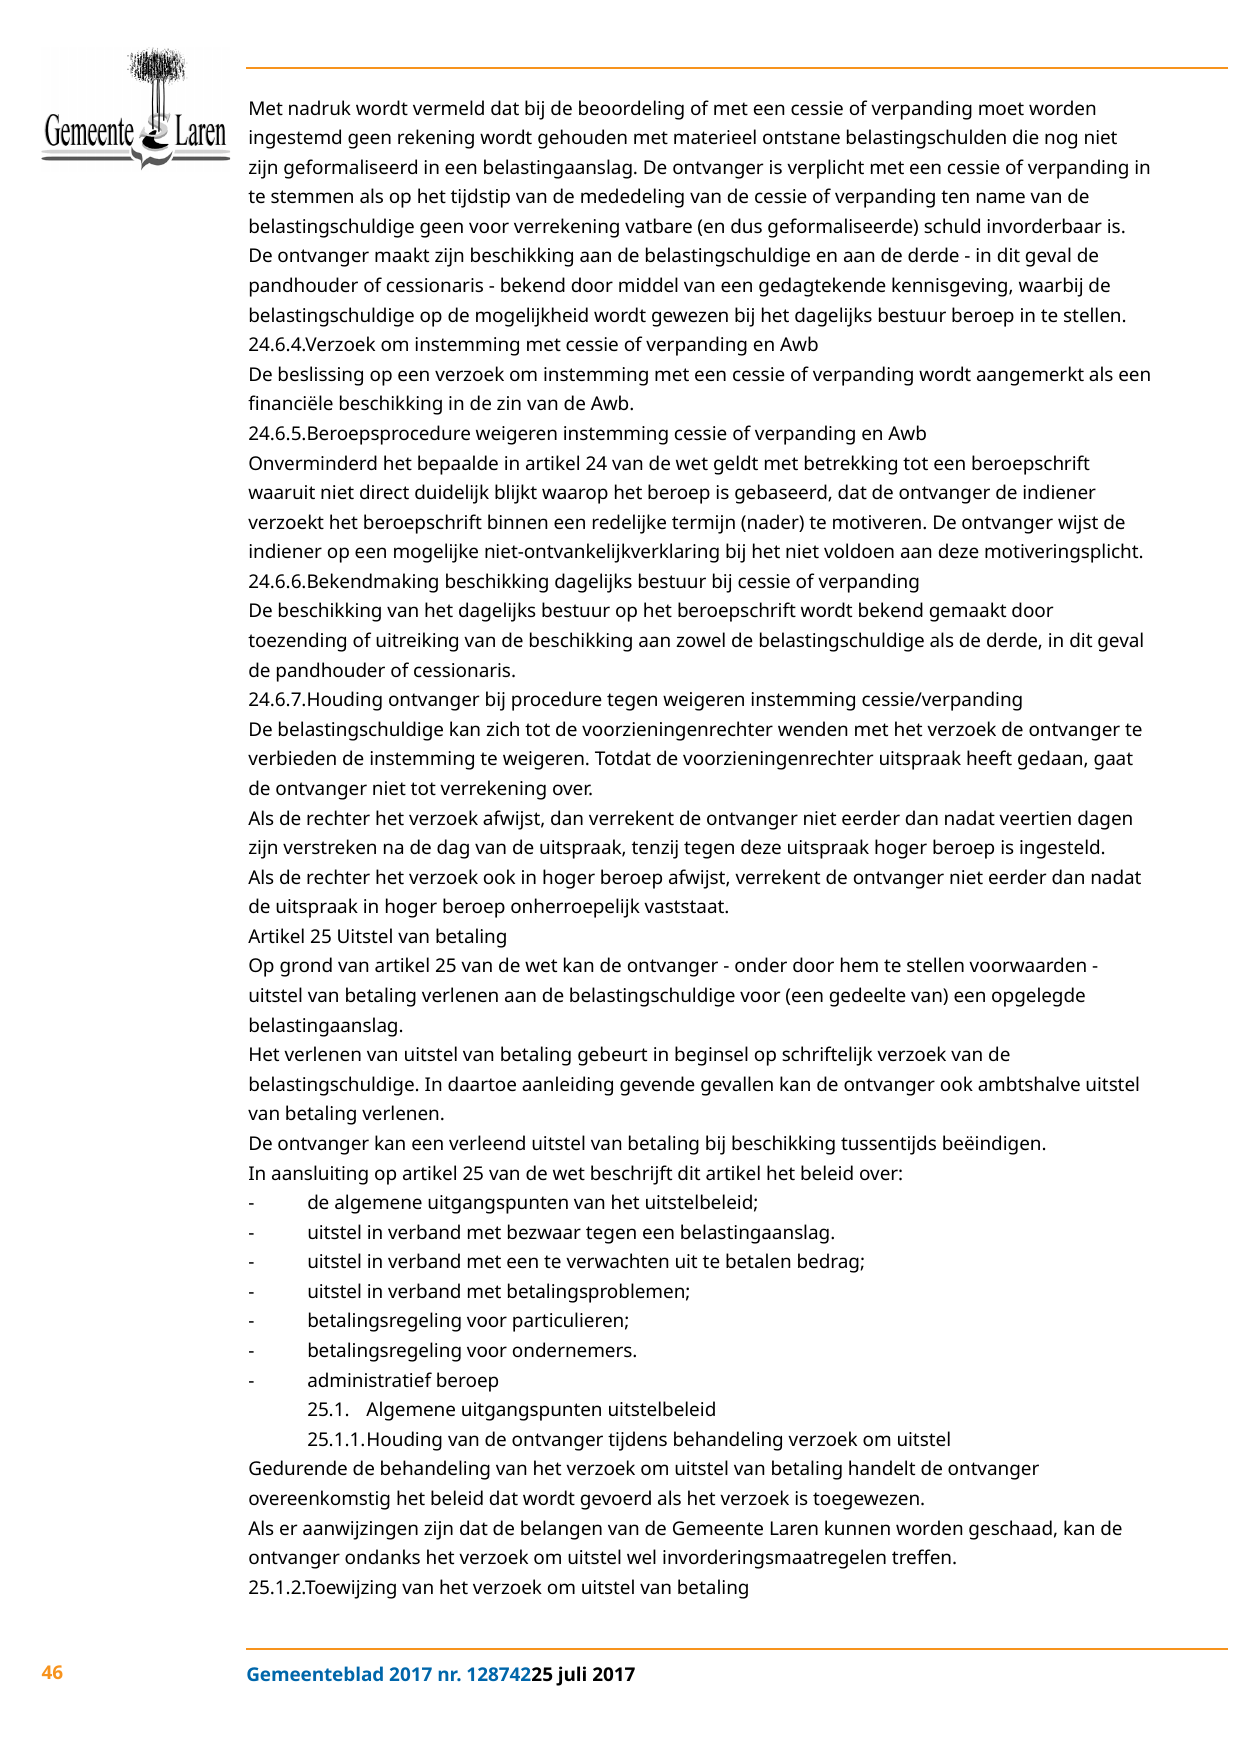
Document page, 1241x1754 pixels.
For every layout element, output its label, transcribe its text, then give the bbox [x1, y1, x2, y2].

text Als de rechter het verzoek afwijst, dan verrekent de ontvanger niet eerder dan nadat veertien dagen zijn verstreken na de dag van de uitspraak, tenzij tegen deze uitspraak hoger beroep is ingesteld. [248, 805, 1152, 860]
text Als er aanwijzingen zijn dat de belangen van de Gemeente Laren kunnen worden geschaad, kan de ontvanger ondanks het verzoek om uitstel wel invorderingsmaatregelen treffen. [248, 1515, 1152, 1570]
list uitstel in verband met betalingsproblemen; [248, 1278, 1152, 1304]
list uitstel in verband met een te verwachten uit te betalen bedrag; [248, 1248, 1152, 1274]
text Gedurende de behandeling van het verzoek om uitstel van betaling handelt de ontvanger overeenkomstig het beleid dat wordt gevoerd als het verzoek is toegewezen. [248, 1456, 1152, 1511]
text 25.1.2.Toewijzing van het verzoek om uitstel van betaling [248, 1574, 1152, 1600]
text In aansluiting op artikel 25 van de wet beschrijft dit artikel het beleid over: [248, 1160, 1152, 1186]
list betalingsregeling voor ondernemers. [248, 1337, 1152, 1363]
text 24.6.7.Houding ontvanger bij procedure tegen weigeren instemming cessie/verpanding [248, 686, 1152, 712]
text De beschikking van het dagelijks bestuur op het beroepschrift wordt bekend gemaakt door toezending of uitreiking van de beschikking aan zowel de belastingschuldige als de derde, in dit geval de pandhouder of cessionaris. [248, 598, 1152, 683]
list administratief beroep [248, 1367, 1152, 1393]
text De belastingschuldige kan zich tot de voorzieningenrechter wenden met het verzoek de ontvanger te verbieden de instemming te weigeren. Totdat de voorzieningenrechter uitspraak heeft gedaan, gaat de ontvanger niet tot verrekening over. [248, 716, 1152, 801]
text Artikel 25 Uitstel van betaling [248, 923, 1152, 949]
list uitstel in verband met bezwaar tegen een belastingaanslag. [248, 1219, 1152, 1245]
text Met nadruk wordt vermeld dat bij de beoordeling of met een cessie of verpanding moet worden ingestemd geen rekening wordt gehouden met materieel ontstane belastingschulden die nog niet zijn geformaliseerd in een belastingaanslag. De ontvanger is verplicht met een cessie of verpanding in te stemmen als op het tijdstip van de mededeling van de cessie of verpanding ten name van de belastingschuldige geen voor verrekening vatbare (en dus geformaliseerde) schuld invorderbaar is. [248, 95, 1152, 239]
list Algemene uitgangspunten uitstelbeleid [307, 1396, 1152, 1422]
text Onverminderd het bepaalde in artikel 24 van de wet geldt met betrekking tot een beroepschrift waaruit niet direct duidelijk blijkt waarop het beroep is gebaseerd, dat de ontvanger de indiener verzoekt het beroepschrift binnen een redelijke termijn (nader) te motiveren. De ontvanger wijst de indiener op een mogelijke niet-ontvankelijkverklaring bij het niet voldoen aan deze motiveringsplicht. [248, 450, 1152, 564]
text Het verlenen van uitstel van betaling gebeurt in beginsel op schriftelijk verzoek van de belastingschuldige. In daartoe aanleiding gevende gevallen kan de ontvanger ook ambtshalve uitstel van betaling verlenen. [248, 1041, 1152, 1126]
text 24.6.5.Beroepsprocedure weigeren instemming cessie of verpanding en Awb [248, 420, 1152, 446]
picture [41, 47, 231, 172]
text De beslissing op een verzoek om instemming met een cessie of verpanding wordt aangemerkt als een financiële beschikking in de zin van de Awb. [248, 361, 1152, 416]
text De ontvanger maakt zijn beschikking aan de belastingschuldige en aan de derde - in dit geval de pandhouder of cessionaris - bekend door middel van een gedagtekende kennisgeving, waarbij de belastingschuldige op de mogelijkheid wordt gewezen bij het dagelijks bestuur beroep in te stellen. [248, 243, 1152, 328]
list de algemene uitgangspunten van het uitstelbeleid; [248, 1189, 1152, 1215]
text Als de rechter het verzoek ook in hoger beroep afwijst, verrekent de ontvanger niet eerder dan nadat de uitspraak in hoger beroep onherroepelijk vaststaat. [248, 864, 1152, 919]
text 24.6.6.Bekendmaking beschikking dagelijks bestuur bij cessie of verpanding [248, 568, 1152, 594]
text 24.6.4.Verzoek om instemming met cessie of verpanding en Awb [248, 331, 1152, 357]
list betalingsregeling voor particulieren; [248, 1308, 1152, 1333]
text Op grond van artikel 25 van de wet kan de ontvanger - onder door hem te stellen voorwaarden - uitstel van betaling verlenen aan de belastingschuldige voor (een gedeelte van) een opgelegde belastingaanslag. [248, 953, 1152, 1038]
text De ontvanger kan een verleend uitstel van betaling bij beschikking tussentijds beëindigen. [248, 1130, 1152, 1156]
list Houding van de ontvanger tijdens behandeling verzoek om uitstel [307, 1426, 1152, 1452]
